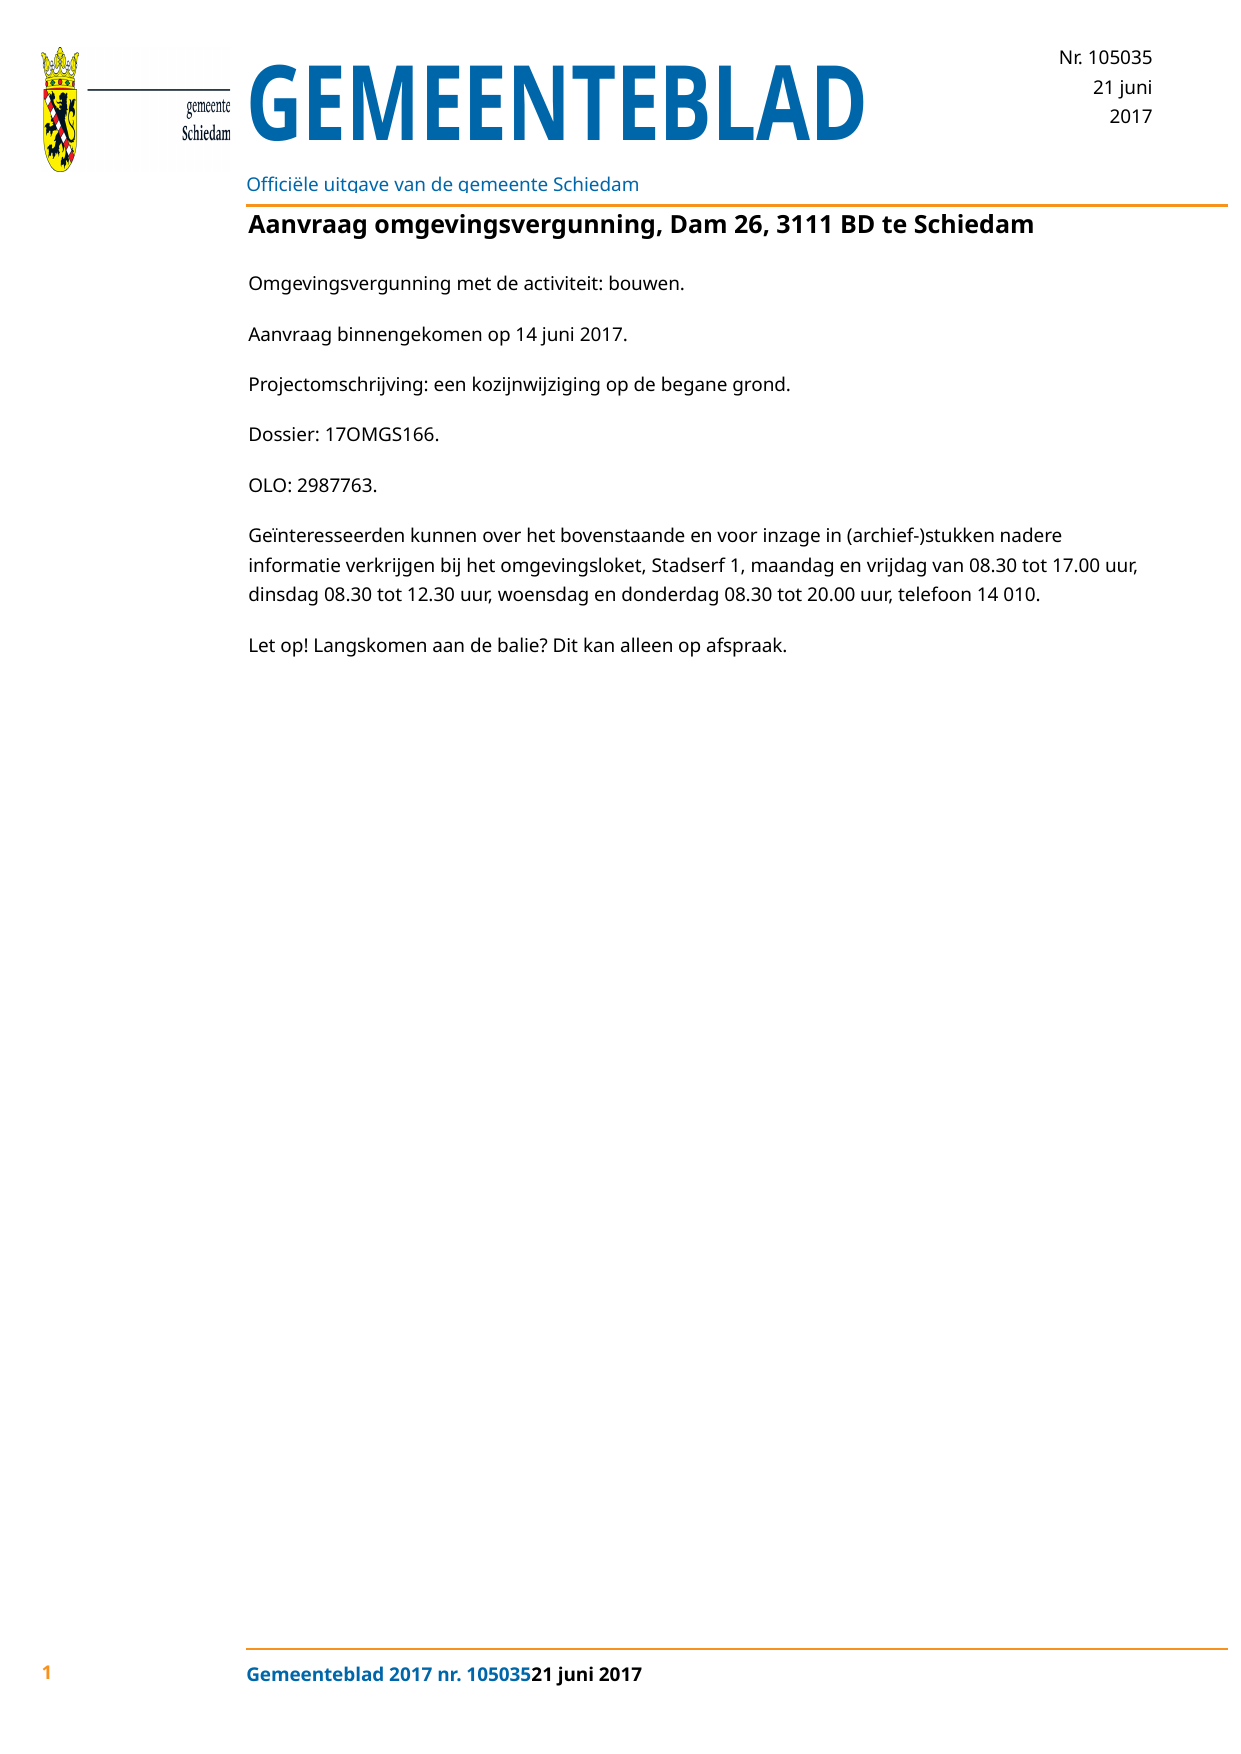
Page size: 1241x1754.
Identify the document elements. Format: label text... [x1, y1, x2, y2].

text Aanvraag omgevingsvergunning, Dam 26, 3111 BD te Schiedam [248, 207, 1152, 241]
text Dossier: 17OMGS166. [248, 422, 1152, 447]
text Omgevingsvergunning met de activiteit: bouwen. [248, 270, 1152, 296]
text Projectomschrijving: een kozijnwijziging op de begane grond. [248, 371, 1152, 397]
text OLO: 2987763. [248, 472, 1152, 498]
picture [41, 47, 231, 172]
text Geïnteresseerden kunnen over het bovenstaande en voor inzage in (archief-)stukken nadere informatie verkrijgen bij het omgevingsloket, Stadserf 1, maandag en vrijdag van 08.30 tot 17.00 uur, dinsdag 08.30 tot 12.30 uur, woensdag en donderdag 08.30 tot 20.00 uur, telefoon 14 010. [248, 522, 1152, 607]
text Aanvraag binnengekomen op 14 juni 2017. [248, 321, 1152, 346]
text Let op! Langskomen aan de balie? Dit kan alleen op afspraak. [248, 632, 1152, 658]
